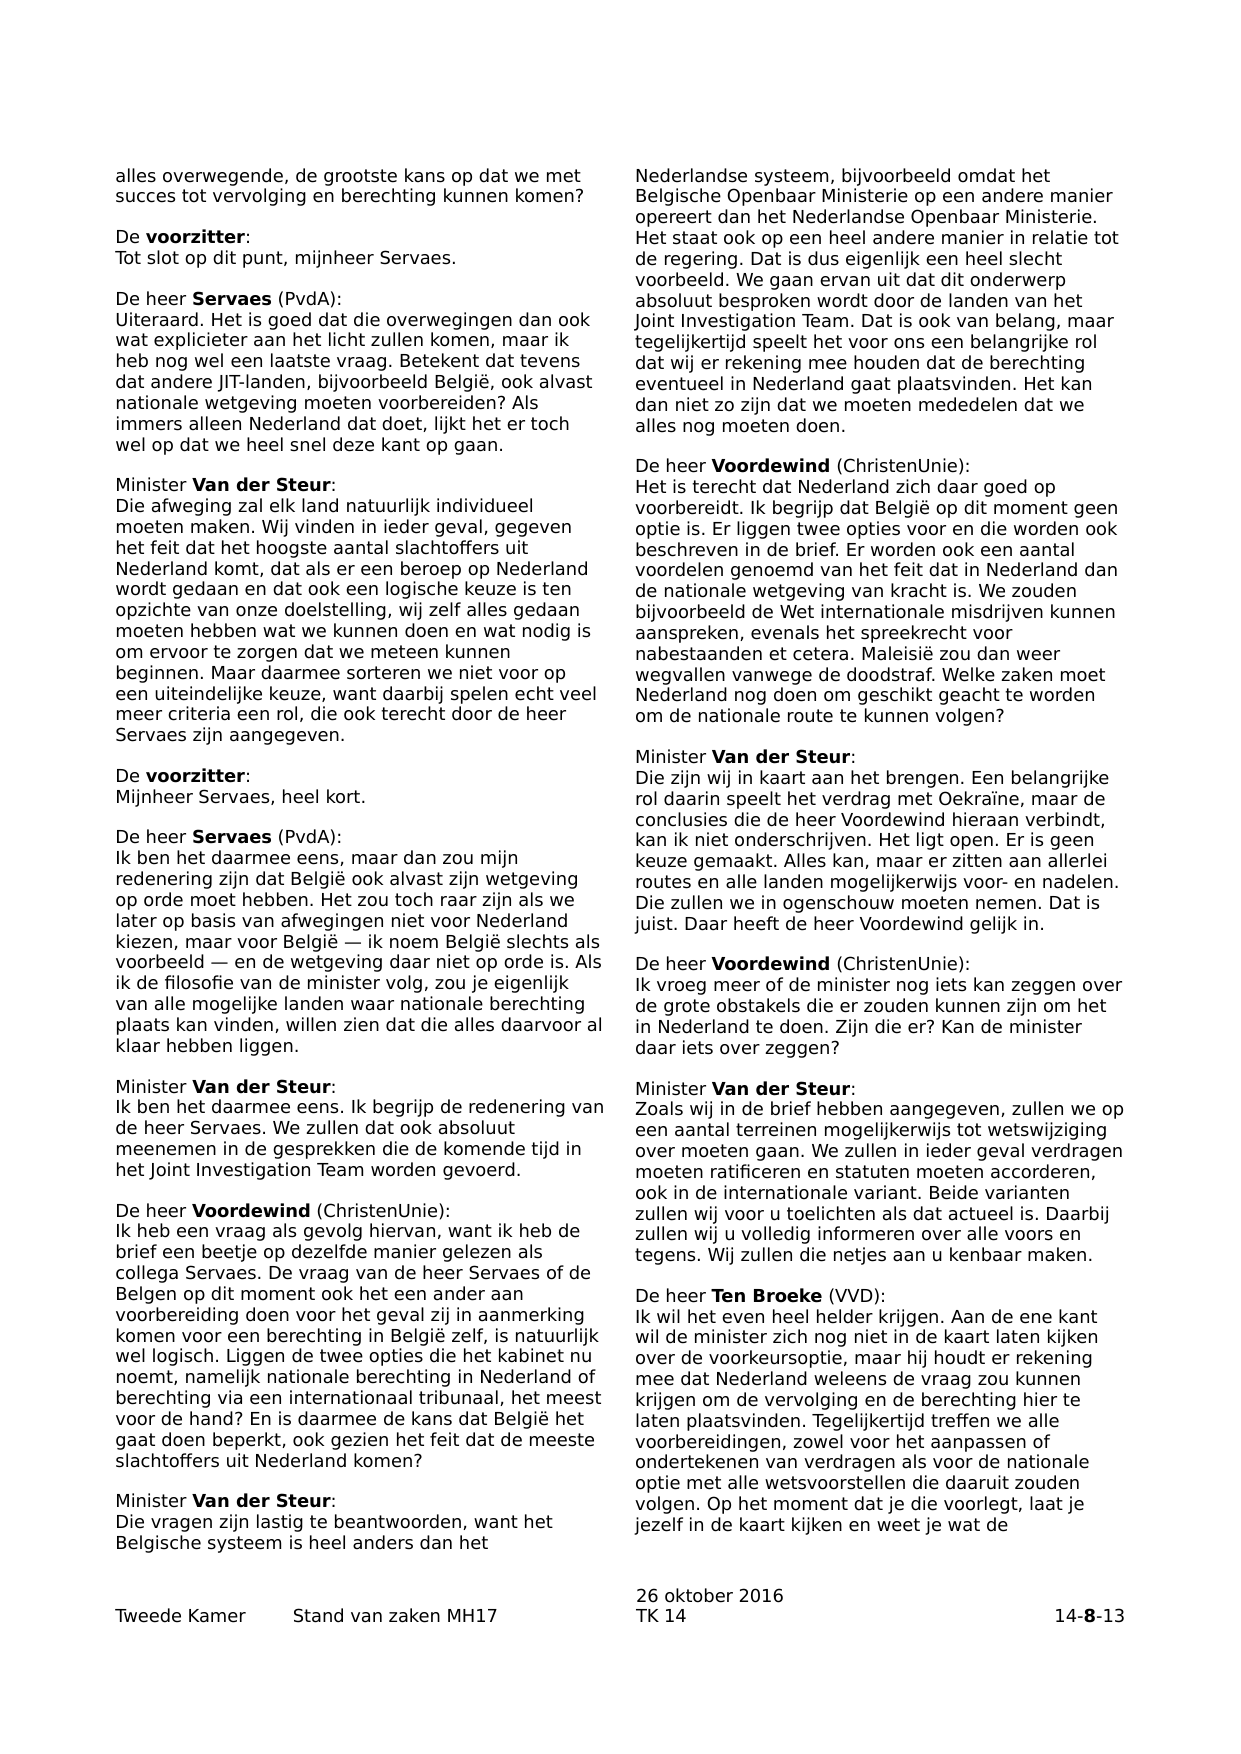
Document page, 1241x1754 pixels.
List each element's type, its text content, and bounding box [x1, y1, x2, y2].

text Ik ben het daarmee eens, maar dan zou mijn redenering zijn dat België ook alvast zijn wetgeving op orde moet hebben. Het zou toch raar zijn als we later op basis van afwegingen niet voor Nederland kiezen, maar voor België — ik noem België slechts als voorbeeld — en de wetgeving daar niet op orde is. Als ik de filosofie van de minister volg, zou je eigenlijk van alle mogelijke landen waar nationale berechting plaats kan vinden, willen zien dat die alles daarvoor al klaar hebben liggen. [115, 848, 605, 1056]
text De heer Voordewind (ChristenUnie): [635, 456, 1125, 477]
text Ik ben het daarmee eens. Ik begrijp de redenering van de heer Servaes. We zullen dat ook absoluut meenemen in de gesprekken die de komende tijd in het Joint Investigation Team worden gevoerd. [115, 1097, 605, 1181]
text Ik vroeg meer of de minister nog iets kan zeggen over de grote obstakels die er zouden kunnen zijn om het in Nederland te doen. Zijn die er? Kan de minister daar iets over zeggen? [635, 975, 1125, 1058]
text Ik wil het even heel helder krijgen. Aan de ene kant wil de minister zich nog niet in de kaart laten kijken over de voorkeursoptie, maar hij houdt er rekening mee dat Nederland weleens de vraag zou kunnen krijgen om de vervolging en de berechting hier te laten plaatsvinden. Tegelijkertijd treffen we alle voorbereidingen, zowel voor het aanpassen of ondertekenen van verdragen als voor de nationale optie met alle wetsvoorstellen die daaruit zouden volgen. Op het moment dat je die voorlegt, laat je jezelf in de kaart kijken en weet je wat de [635, 1306, 1125, 1536]
text Die vragen zijn lastig te beantwoorden, want het Belgische systeem is heel anders dan het [115, 1512, 605, 1554]
text Minister Van der Steur: [115, 475, 605, 496]
text Minister Van der Steur: [635, 747, 1125, 768]
text Nederlandse systeem, bijvoorbeeld omdat het Belgische Openbaar Ministerie op een andere manier opereert dan het Nederlandse Openbaar Ministerie. Het staat ook op een heel andere manier in relatie tot de regering. Dat is dus eigenlijk een heel slecht voorbeeld. We gaan ervan uit dat dit onderwerp absoluut besproken wordt door de landen van het Joint Investigation Team. Dat is ook van belang, maar tegelijkertijd speelt het voor ons een belangrijke rol dat wij er rekening mee houden dat de berechting eventueel in Nederland gaat plaatsvinden. Het kan dan niet zo zijn dat we moeten mededelen dat we alles nog moeten doen. [635, 165, 1125, 436]
text Die afweging zal elk land natuurlijk individueel moeten maken. Wij vinden in ieder geval, gegeven het feit dat het hoogste aantal slachtoffers uit Nederland komt, dat als er een beroep op Nederland wordt gedaan en dat ook een logische keuze is ten opzichte van onze doelstelling, wij zelf alles gedaan moeten hebben wat we kunnen doen en wat nodig is om ervoor te zorgen dat we meteen kunnen beginnen. Maar daarmee sorteren we niet voor op een uiteindelijke keuze, want daarbij spelen echt veel meer criteria een rol, die ook terecht door de heer Servaes zijn aangegeven. [115, 496, 605, 746]
text Zoals wij in de brief hebben aangegeven, zullen we op een aantal terreinen mogelijkerwijs tot wetswijziging over moeten gaan. We zullen in ieder geval verdragen moeten ratificeren en statuten moeten accorderen, ook in de internationale variant. Beide varianten zullen wij voor u toelichten als dat actueel is. Daarbij zullen wij u volledig informeren over alle voors en tegens. Wij zullen die netjes aan u kenbaar maken. [635, 1099, 1125, 1266]
text De heer Servaes (PvdA): [115, 288, 605, 309]
text Mijnheer Servaes, heel kort. [115, 787, 605, 807]
text De heer Voordewind (ChristenUnie): [635, 954, 1125, 975]
text alles overwegende, de grootste kans op dat we met succes tot vervolging en berechting kunnen komen? [115, 165, 605, 207]
text Ik heb een vraag als gevolg hiervan, want ik heb de brief een beetje op dezelfde manier gelezen als collega Servaes. De vraag van de heer Servaes of de Belgen op dit moment ook het een ander aan voorbereiding doen voor het geval zij in aanmerking komen voor een berechting in België zelf, is natuurlijk wel logisch. Liggen de twee opties die het kabinet nu noemt, namelijk nationale berechting in Nederland of berechting via een internationaal tribunaal, het meest voor de hand? En is daarmee de kans dat België het gaat doen beperkt, ook gezien het feit dat de meeste slachtoffers uit Nederland komen? [115, 1221, 605, 1471]
text Tot slot op dit punt, mijnheer Servaes. [115, 248, 605, 268]
text De voorzitter: [115, 766, 605, 787]
text De heer Voordewind (ChristenUnie): [115, 1201, 605, 1221]
text De voorzitter: [115, 227, 605, 248]
text De heer Ten Broeke (VVD): [635, 1286, 1125, 1306]
text Minister Van der Steur: [115, 1491, 605, 1512]
text Het is terecht dat Nederland zich daar goed op voorbereidt. Ik begrijp dat België op dit moment geen optie is. Er liggen twee opties voor en die worden ook beschreven in de brief. Er worden ook een aantal voordelen genoemd van het feit dat in Nederland dan de nationale wetgeving van kracht is. We zouden bijvoorbeeld de Wet internationale misdrijven kunnen aanspreken, evenals het spreekrecht voor nabestaanden et cetera. Maleisië zou dan weer wegvallen vanwege de doodstraf. Welke zaken moet Nederland nog doen om geschikt geacht te worden om de nationale route te kunnen volgen? [635, 477, 1125, 727]
text Minister Van der Steur: [635, 1078, 1125, 1099]
text Uiteraard. Het is goed dat die overwegingen dan ook wat explicieter aan het licht zullen komen, maar ik heb nog wel een laatste vraag. Betekent dat tevens dat andere JIT-landen, bijvoorbeeld België, ook alvast nationale wetgeving moeten voorbereiden? Als immers alleen Nederland dat doet, lijkt het er toch wel op dat we heel snel deze kant op gaan. [115, 309, 605, 455]
text Minister Van der Steur: [115, 1076, 605, 1097]
text De heer Servaes (PvdA): [115, 827, 605, 848]
text Die zijn wij in kaart aan het brengen. Een belangrijke rol daarin speelt het verdrag met Oekraïne, maar de conclusies die de heer Voordewind hieraan verbindt, kan ik niet onderschrijven. Het ligt open. Er is geen keuze gemaakt. Alles kan, maar er zitten aan allerlei routes en alle landen mogelijkerwijs voor- en nadelen. Die zullen we in ogenschouw moeten nemen. Dat is juist. Daar heeft de heer Voordewind gelijk in. [635, 768, 1125, 934]
